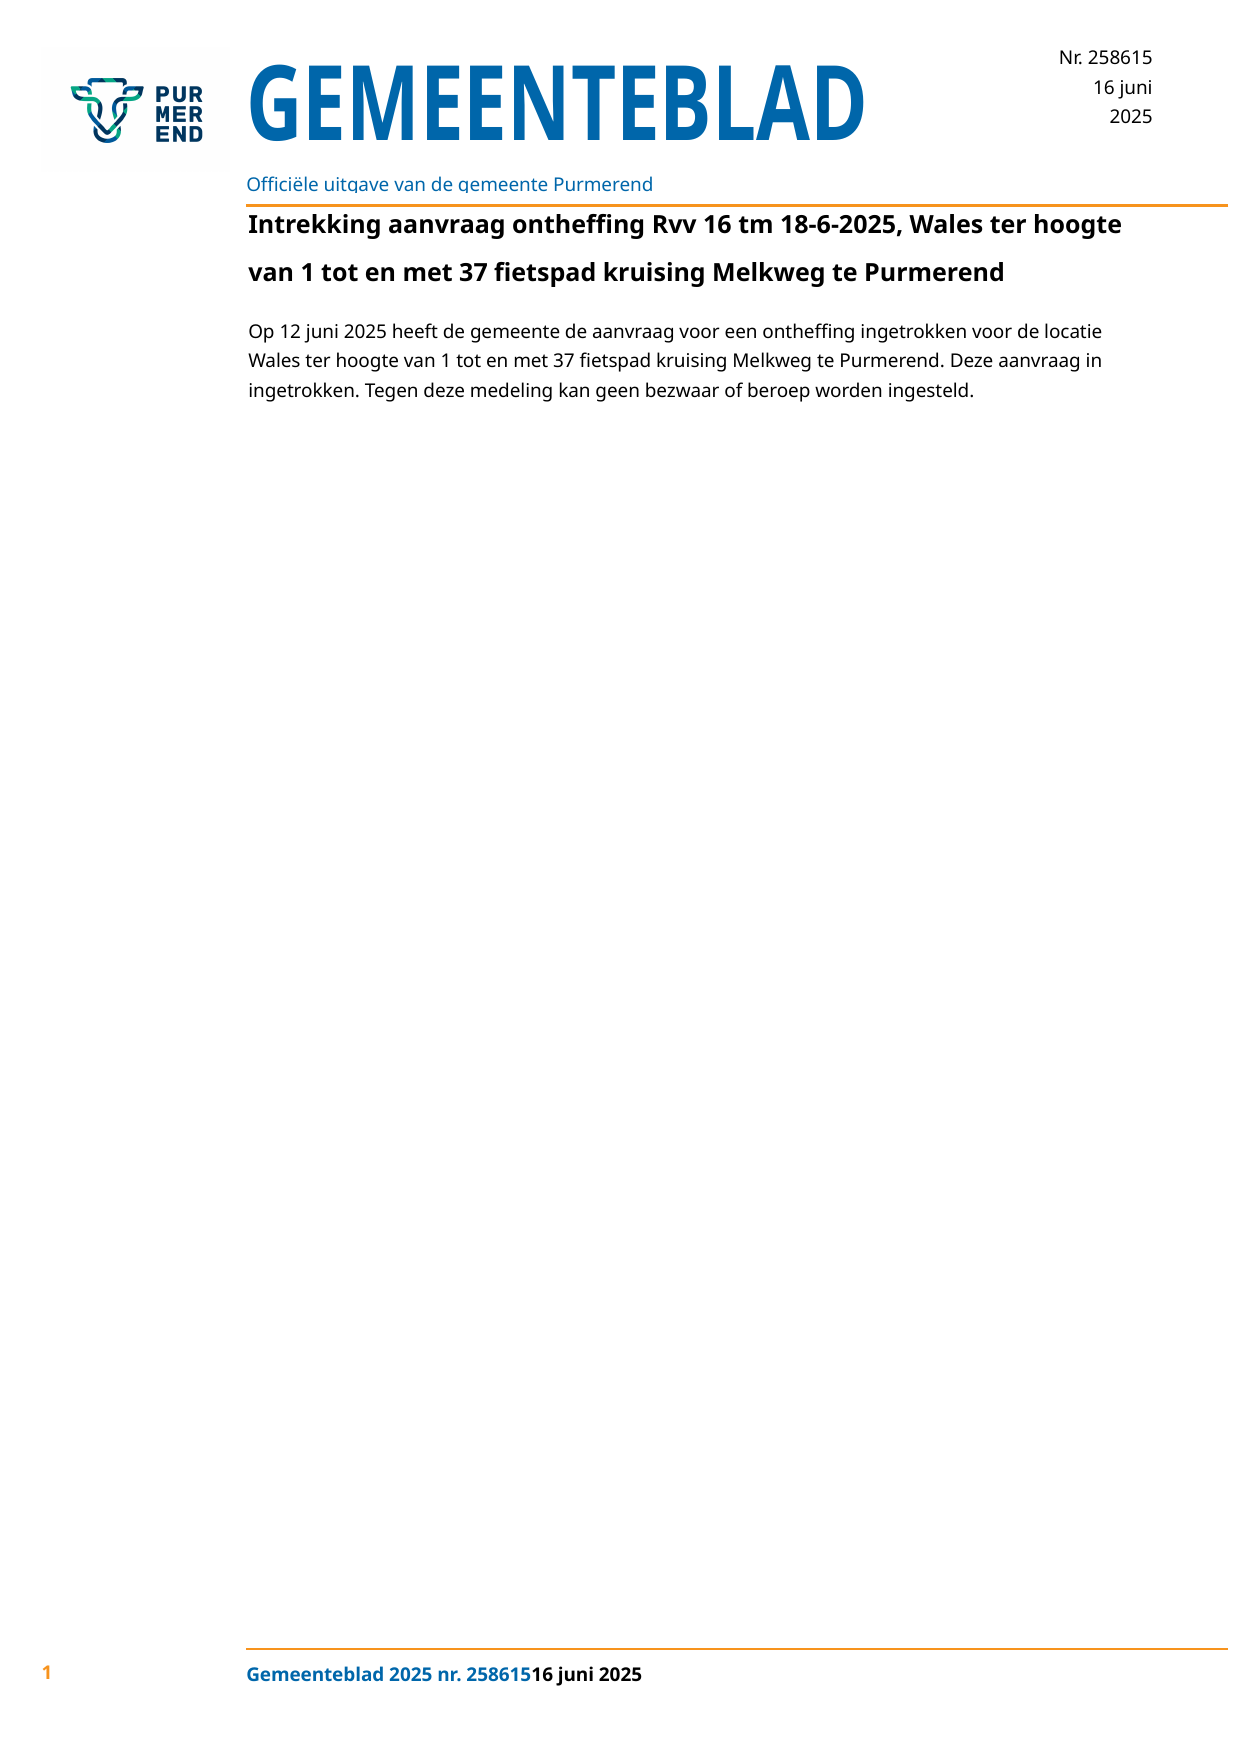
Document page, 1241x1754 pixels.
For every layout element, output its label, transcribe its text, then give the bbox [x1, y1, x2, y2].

text Op 12 juni 2025 heeft de gemeente de aanvraag voor een ontheffing ingetrokken voor de locatie Wales ter hoogte van 1 tot en met 37 fietspad kruising Melkweg te Purmerend. Deze aanvraag in ingetrokken. Tegen deze medeling kan geen bezwaar of beroep worden ingesteld. [248, 318, 1152, 403]
text Intrekking aanvraag ontheffing Rvv 16 tm 18-6-2025, Wales ter hoogte van 1 tot en met 37 fietspad kruising Melkweg te Purmerend [248, 207, 1152, 288]
picture [41, 47, 231, 172]
